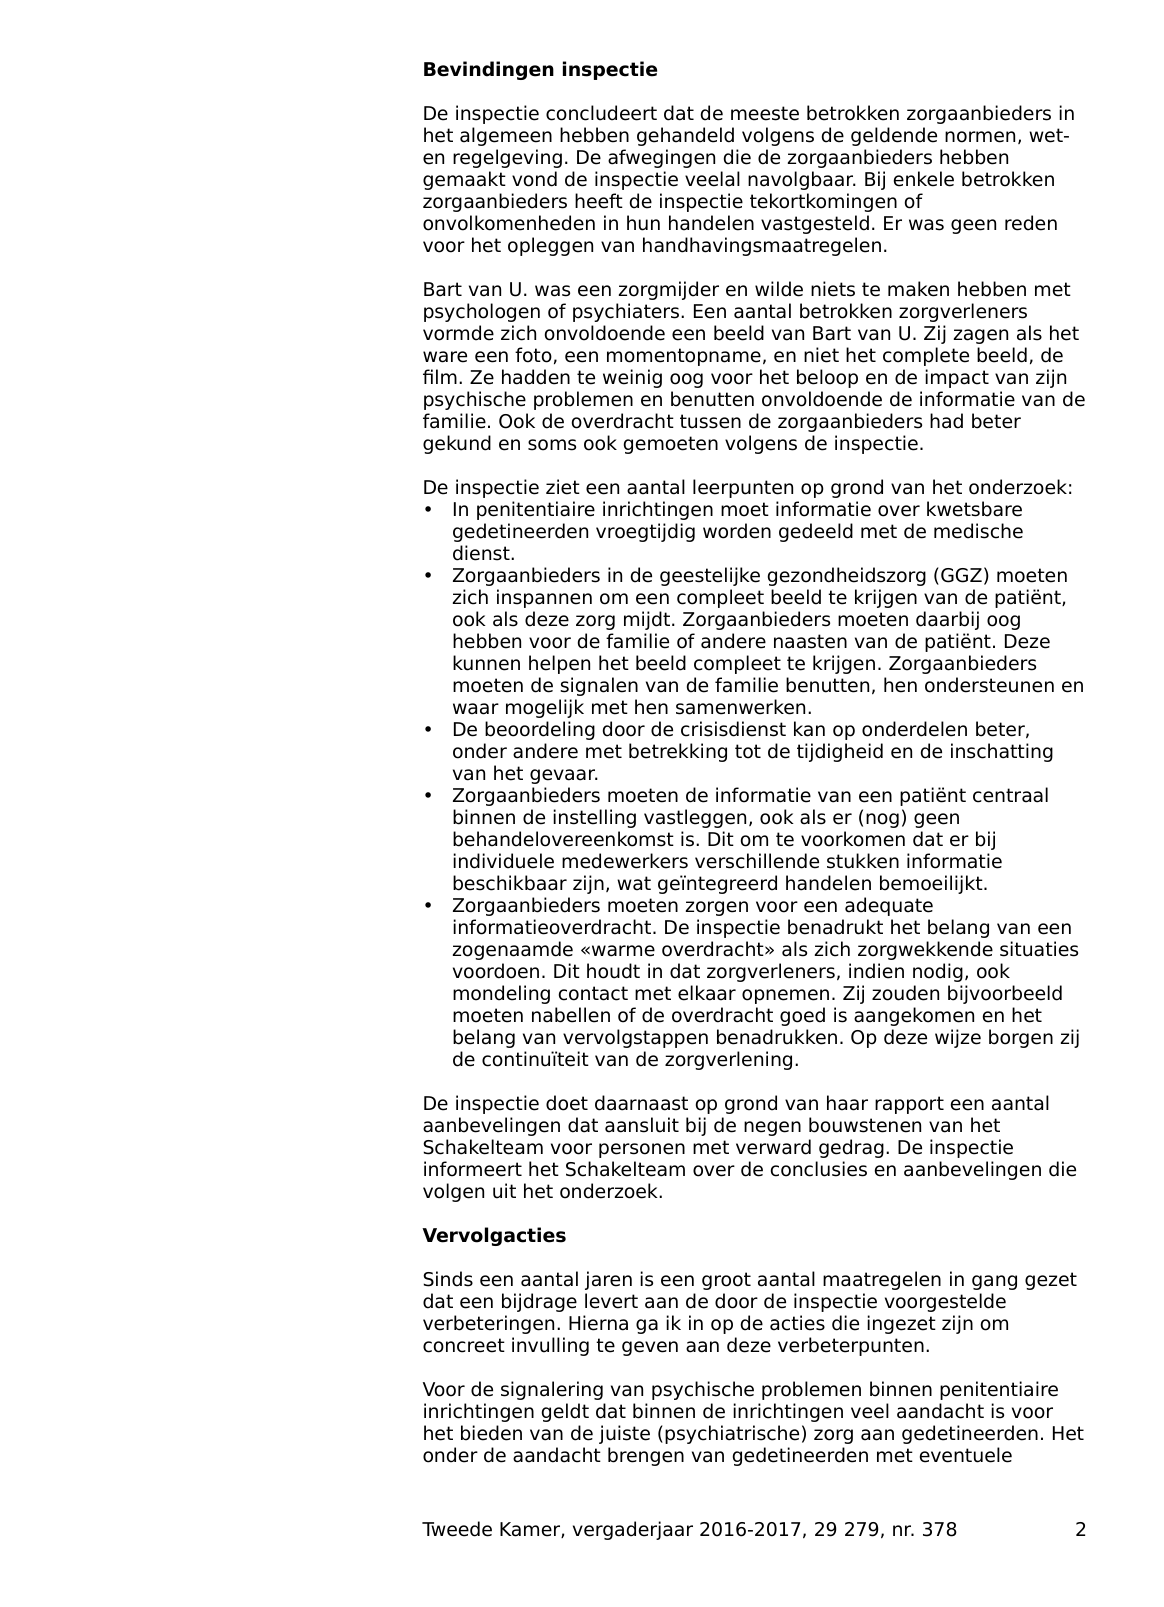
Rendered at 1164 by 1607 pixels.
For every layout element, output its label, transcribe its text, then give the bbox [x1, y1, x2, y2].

text • Zorgaanbieders in de geestelijke gezondheidszorg (GGZ) moeten zich inspannen om een compleet beeld te krijgen van de patiënt, ook als deze zorg mijdt. Zorgaanbieders moeten daarbij oog hebben voor de familie of andere naasten van de patiënt. Deze kunnen helpen het beeld compleet te krijgen. Zorgaanbieders moeten de signalen van de familie benutten, hen ondersteunen en waar mogelijk met hen samenwerken. [422, 565, 1087, 719]
subtitle Bevindingen inspectie [422, 59, 1087, 81]
text • Zorgaanbieders moeten zorgen voor een adequate informatieoverdracht. De inspectie benadrukt het belang van een zogenaamde «warme overdracht» als zich zorgwekkende situaties voordoen. Dit houdt in dat zorgverleners, indien nodig, ook mondeling contact met elkaar opnemen. Zij zouden bijvoorbeeld moeten nabellen of de overdracht goed is aangekomen en het belang van vervolgstappen benadrukken. Op deze wijze borgen zij de continuïteit van de zorgverlening. [422, 895, 1087, 1071]
text Voor de signalering van psychische problemen binnen penitentiaire inrichtingen geldt dat binnen de inrichtingen veel aandacht is voor het bieden van de juiste (psychiatrische) zorg aan gedetineerden. Het onder de aandacht brengen van gedetineerden met eventuele [422, 1379, 1087, 1467]
text Sinds een aantal jaren is een groot aantal maatregelen in gang gezet dat een bijdrage levert aan de door de inspectie voorgestelde verbeteringen. Hierna ga ik in op de acties die ingezet zijn om concreet invulling te geven aan deze verbeterpunten. [422, 1269, 1087, 1357]
text Bart van U. was een zorgmijder en wilde niets te maken hebben met psychologen of psychiaters. Een aantal betrokken zorgverleners vormde zich onvoldoende een beeld van Bart van U. Zij zagen als het ware een foto, een momentopname, en niet het complete beeld, de film. Ze hadden te weinig oog voor het beloop en de impact van zijn psychische problemen en benutten onvoldoende de informatie van de familie. Ook de overdracht tussen de zorgaanbieders had beter gekund en soms ook gemoeten volgens de inspectie. [422, 279, 1087, 455]
text De inspectie ziet een aantal leerpunten op grond van het onderzoek: [422, 477, 1087, 499]
subtitle Vervolgacties [422, 1225, 1087, 1247]
text • In penitentiaire inrichtingen moet informatie over kwetsbare gedetineerden vroegtijdig worden gedeeld met de medische dienst. [422, 499, 1087, 565]
text • De beoordeling door de crisisdienst kan op onderdelen beter, onder andere met betrekking tot de tijdigheid en de inschatting van het gevaar. [422, 719, 1087, 785]
text De inspectie doet daarnaast op grond van haar rapport een aantal aanbevelingen dat aansluit bij de negen bouwstenen van het Schakelteam voor personen met verward gedrag. De inspectie informeert het Schakelteam over de conclusies en aanbevelingen die volgen uit het onderzoek. [422, 1093, 1087, 1203]
text • Zorgaanbieders moeten de informatie van een patiënt centraal binnen de instelling vastleggen, ook als er (nog) geen behandelovereenkomst is. Dit om te voorkomen dat er bij individuele medewerkers verschillende stukken informatie beschikbaar zijn, wat geïntegreerd handelen bemoeilijkt. [422, 785, 1087, 895]
text De inspectie concludeert dat de meeste betrokken zorgaanbieders in het algemeen hebben gehandeld volgens de geldende normen, wet- en regelgeving. De afwegingen die de zorgaanbieders hebben gemaakt vond de inspectie veelal navolgbaar. Bij enkele betrokken zorgaanbieders heeft de inspectie tekortkomingen of onvolkomenheden in hun handelen vastgesteld. Er was geen reden voor het opleggen van handhavingsmaatregelen. [422, 103, 1087, 257]
